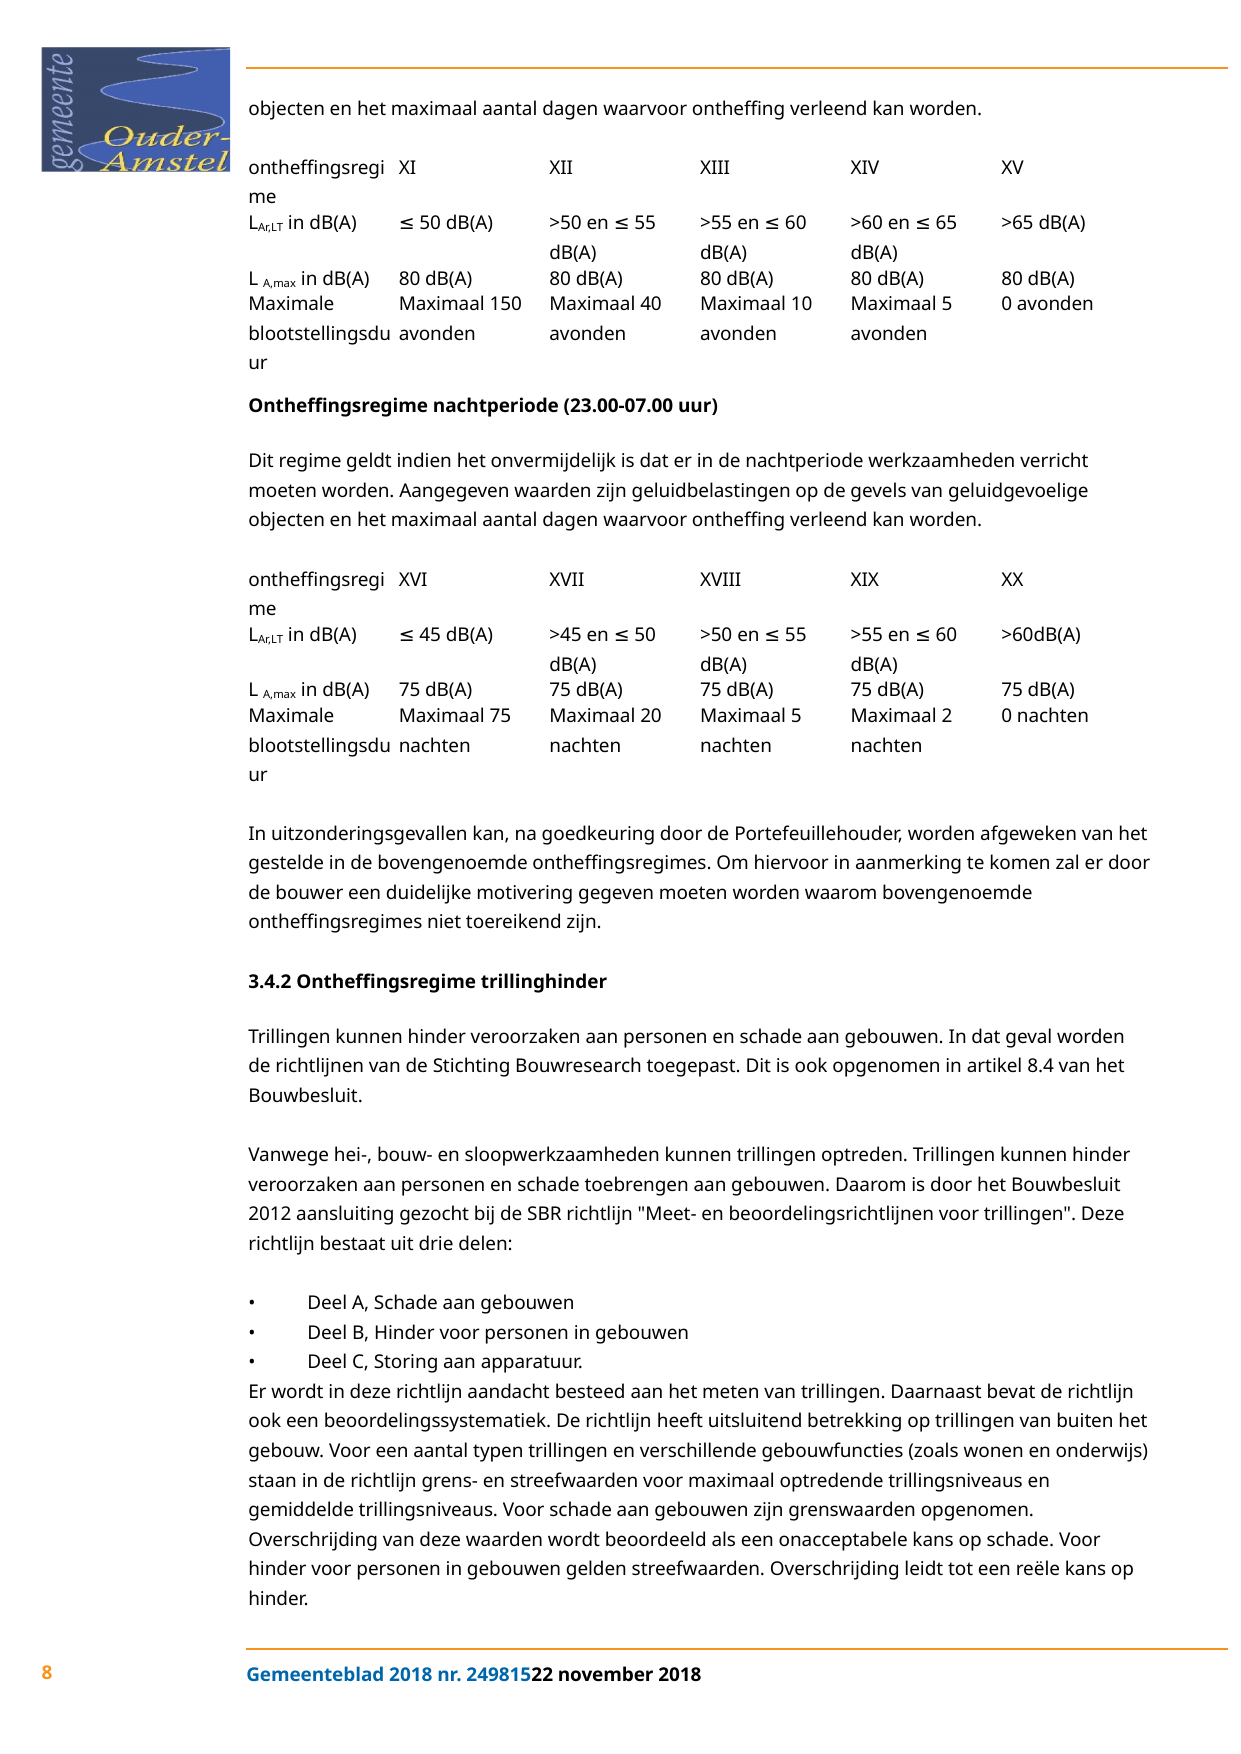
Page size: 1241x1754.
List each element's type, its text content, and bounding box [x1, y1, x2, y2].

text Vanwege hei-, bouw- en sloopwerkzaamheden kunnen trillingen optreden. Trillingen kunnen hinder veroorzaken aan personen en schade toebrengen aan gebouwen. Daarom is door het Bouwbesluit 2012 aansluiting gezocht bij de SBR richtlijn "Meet- en beoordelingsrichtlijnen voor trillingen". Deze richtlijn bestaat uit drie delen: [248, 1141, 1152, 1256]
table_cell Maximaal 10 avonden [700, 290, 850, 375]
table_header XIV [850, 154, 1001, 209]
table_cell 80 dB(A) [1001, 265, 1152, 290]
table_cell 75 dB(A) [399, 676, 549, 702]
table_header XIX [850, 566, 1001, 621]
table_cell Maximale blootstellingsduur [248, 290, 398, 375]
table_cell Maximaal 5 avonden [850, 290, 1001, 375]
table_cell >50 en ≤ 55 dB(A) [549, 209, 700, 265]
table_header XX [1001, 566, 1152, 621]
list Deel A, Schade aan gebouwen [248, 1289, 1152, 1315]
table_header XVIII [700, 566, 850, 621]
text objecten en het maximaal aantal dagen waarvoor ontheffing verleend kan worden. [248, 95, 1152, 121]
table_cell 0 avonden [1001, 290, 1152, 375]
table_cell 75 dB(A) [850, 676, 1001, 702]
table_cell >50 en ≤ 55 dB(A) [700, 621, 850, 676]
table_cell Maximaal 2 nachten [850, 702, 1001, 787]
table_cell >55 en ≤ 60 dB(A) [700, 209, 850, 265]
table_header XV [1001, 154, 1152, 209]
table_cell >60dB(A) [1001, 621, 1152, 676]
table_cell L A,max in dB(A) [248, 676, 398, 702]
table_cell >45 en ≤ 50 dB(A) [549, 621, 700, 676]
list Deel C, Storing aan apparatuur. [248, 1348, 1152, 1374]
table_cell LAr,LT in dB(A) [248, 621, 398, 676]
table_header XIII [700, 154, 850, 209]
table_cell Maximaal 40 avonden [549, 290, 700, 375]
table_header XVI [399, 566, 549, 621]
text 3.4.2 Ontheffingsregime trillinghinder [248, 968, 1152, 993]
list Deel B, Hinder voor personen in gebouwen [248, 1319, 1152, 1345]
text Ontheffingsregime nachtperiode (23.00-07.00 uur) [248, 392, 1152, 418]
table_cell >55 en ≤ 60 dB(A) [850, 621, 1001, 676]
table_header XVII [549, 566, 700, 621]
table_cell L A,max in dB(A) [248, 265, 398, 290]
table_header XII [549, 154, 700, 209]
table_cell >65 dB(A) [1001, 209, 1152, 265]
table_cell 75 dB(A) [549, 676, 700, 702]
table_cell 75 dB(A) [700, 676, 850, 702]
table_cell LAr,LT in dB(A) [248, 209, 398, 265]
text Dit regime geldt indien het onvermijdelijk is dat er in de nachtperiode werkzaamheden verricht moeten worden. Aangegeven waarden zijn geluidbelastingen op de gevels van geluidgevoelige objecten en het maximaal aantal dagen waarvoor ontheffing verleend kan worden. [248, 447, 1152, 532]
table_cell Maximaal 150 avonden [399, 290, 549, 375]
picture [41, 47, 231, 172]
table_header ontheffingsregime [248, 566, 398, 621]
table_cell Maximaal 5 nachten [700, 702, 850, 787]
table_cell Maximaal 75 nachten [399, 702, 549, 787]
table_cell 80 dB(A) [700, 265, 850, 290]
table_cell ≤ 45 dB(A) [399, 621, 549, 676]
table_cell 80 dB(A) [549, 265, 700, 290]
table_header XI [399, 154, 549, 209]
table_header ontheffingsregime [248, 154, 398, 209]
text In uitzonderingsgevallen kan, na goedkeuring door de Portefeuillehouder, worden afgeweken van het gestelde in de bovengenoemde ontheffingsregimes. Om hiervoor in aanmerking te komen zal er door de bouwer een duidelijke motivering gegeven moeten worden waarom bovengenoemde ontheffingsregimes niet toereikend zijn. [248, 820, 1152, 934]
table_cell Maximale blootstellingsduur [248, 702, 398, 787]
table_cell 0 nachten [1001, 702, 1152, 787]
table_cell Maximaal 20 nachten [549, 702, 700, 787]
table_cell 75 dB(A) [1001, 676, 1152, 702]
text Er wordt in deze richtlijn aandacht besteed aan het meten van trillingen. Daarnaast bevat de richtlijn ook een beoordelingssystematiek. De richtlijn heeft uitsluitend betrekking op trillingen van buiten het gebouw. Voor een aantal typen trillingen en verschillende gebouwfuncties (zoals wonen en onderwijs) staan in de richtlijn grens- en streefwaarden voor maximaal optredende trillingsniveaus en gemiddelde trillingsniveaus. Voor schade aan gebouwen zijn grenswaarden opgenomen. Overschrijding van deze waarden wordt beoordeeld als een onacceptabele kans op schade. Voor hinder voor personen in gebouwen gelden streefwaarden. Overschrijding leidt tot een reële kans op hinder. [248, 1378, 1152, 1611]
table_cell >60 en ≤ 65 dB(A) [850, 209, 1001, 265]
table_cell 80 dB(A) [399, 265, 549, 290]
text Trillingen kunnen hinder veroorzaken aan personen en schade aan gebouwen. In dat geval worden de richtlijnen van de Stichting Bouwresearch toegepast. Dit is ook opgenomen in artikel 8.4 van het Bouwbesluit. [248, 1023, 1152, 1108]
table_cell 80 dB(A) [850, 265, 1001, 290]
table_cell ≤ 50 dB(A) [399, 209, 549, 265]
